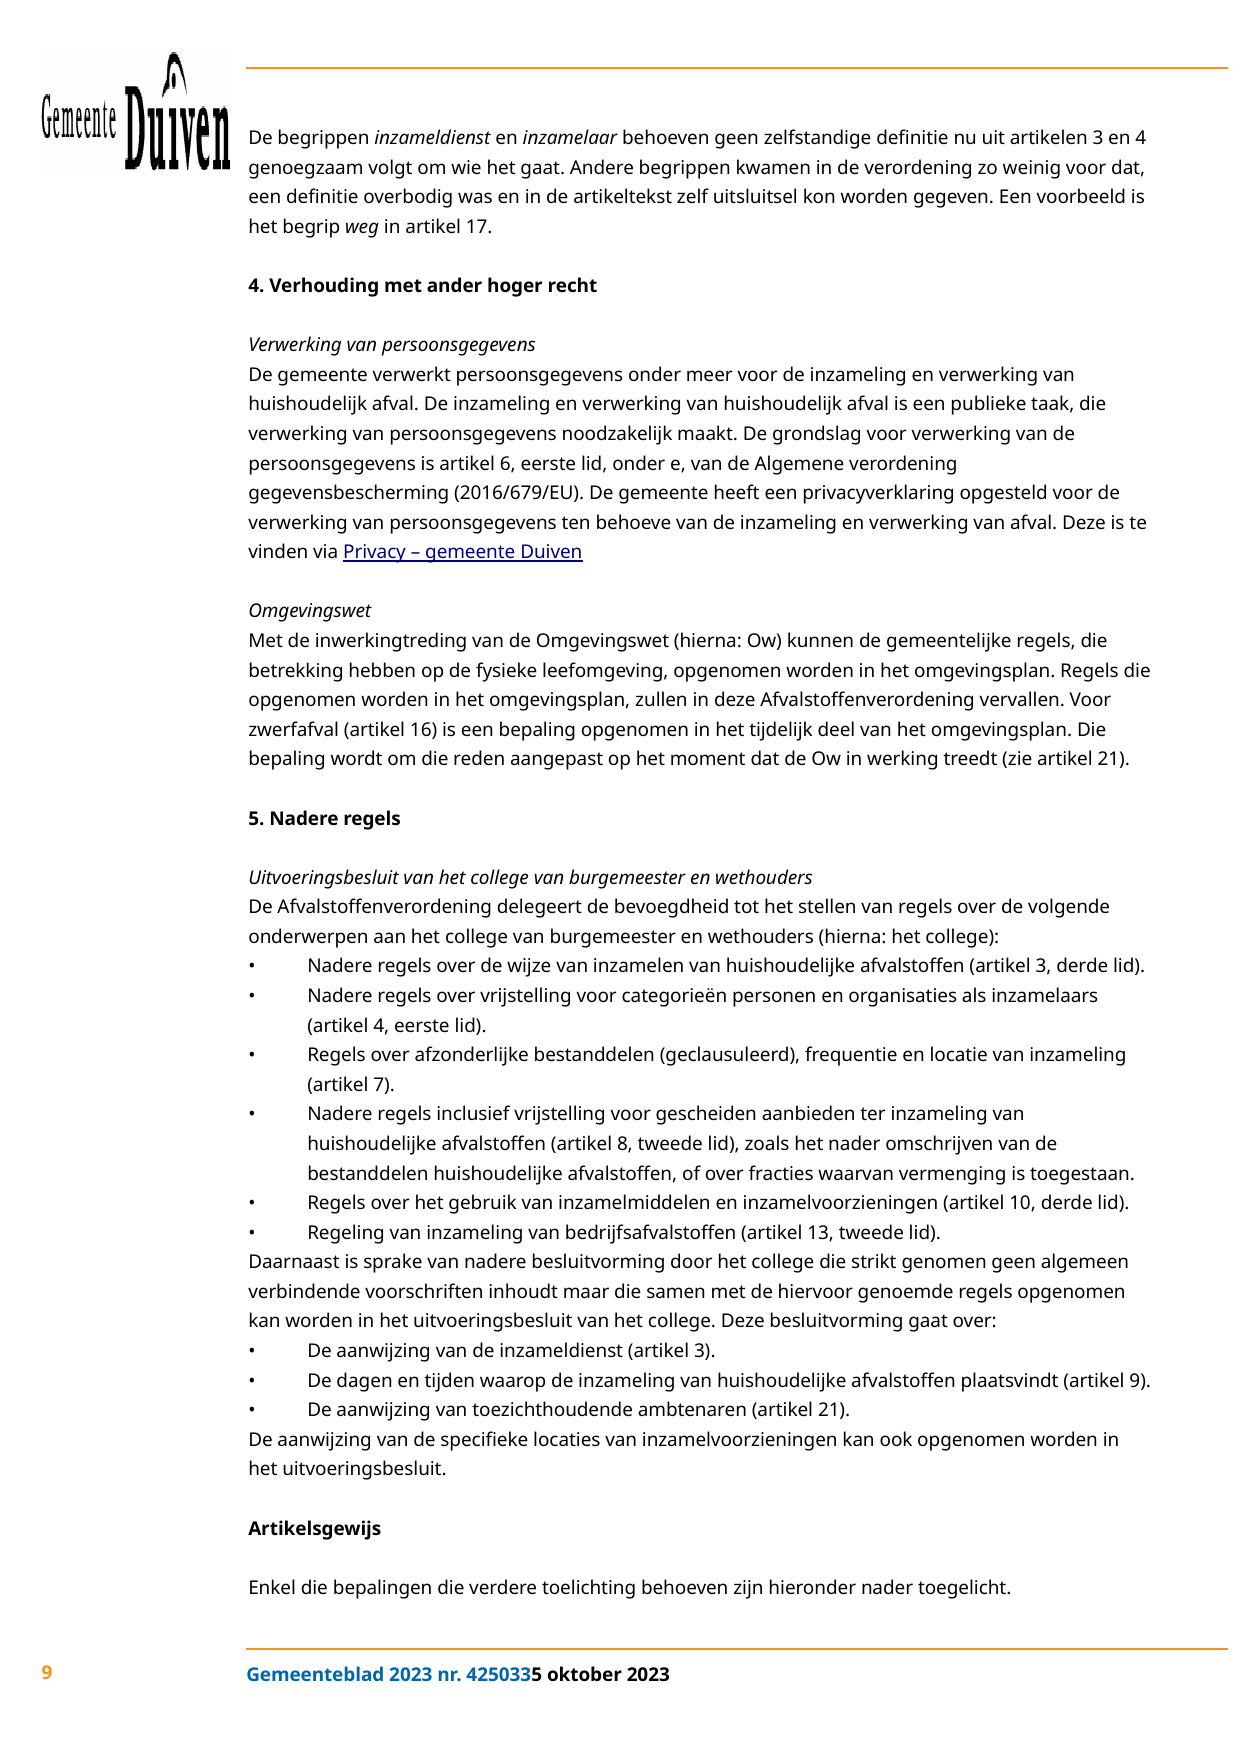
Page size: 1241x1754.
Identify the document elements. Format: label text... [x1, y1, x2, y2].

text Verwerking van persoonsgegevens [248, 331, 1152, 357]
list Nadere regels over de wijze van inzamelen van huishoudelijke afvalstoffen (artikel 3, derde lid). [248, 953, 1152, 978]
text Artikelsgewijs [248, 1515, 1152, 1541]
text Uitvoeringsbesluit van het college van burgemeester en wethouders [248, 864, 1152, 890]
list Nadere regels over vrijstelling voor categorieën personen en organisaties als inzamelaars (artikel 4, eerste lid). [248, 982, 1152, 1038]
list De aanwijzing van toezichthoudende ambtenaren (artikel 21). [248, 1396, 1152, 1422]
text 4. Verhouding met ander hoger recht [248, 272, 1152, 298]
picture [41, 47, 231, 172]
text De Afvalstoffenverordening delegeert de bevoegdheid tot het stellen van regels over de volgende onderwerpen aan het college van burgemeester en wethouders (hierna: het college): [248, 893, 1152, 949]
list Regeling van inzameling van bedrijfsafvalstoffen (artikel 13, tweede lid). [248, 1219, 1152, 1245]
list Nadere regels inclusief vrijstelling voor gescheiden aanbieden ter inzameling van huishoudelijke afvalstoffen (artikel 8, tweede lid), zoals het nader omschrijven van de bestanddelen huishoudelijke afvalstoffen, of over fracties waarvan vermenging is toegestaan. [248, 1101, 1152, 1186]
text Enkel die bepalingen die verdere toelichting behoeven zijn hieronder nader toegelicht. [248, 1574, 1152, 1600]
text Met de inwerkingtreding van de Omgevingswet (hierna: Ow) kunnen de gemeentelijke regels, die betrekking hebben op de fysieke leefomgeving, opgenomen worden in het omgevingsplan. Regels die opgenomen worden in het omgevingsplan, zullen in deze Afvalstoffenverordening vervallen. Voor zwerfafval (artikel 16) is een bepaling opgenomen in het tijdelijk deel van het omgevingsplan. Die bepaling wordt om die reden aangepast op het moment dat de Ow in werking treedt (zie artikel 21). [248, 627, 1152, 771]
text De begrippen inzameldienst en inzamelaar behoeven geen zelfstandige definitie nu uit artikelen 3 en 4 genoegzaam volgt om wie het gaat. Andere begrippen kwamen in de verordening zo weinig voor dat, een definitie overbodig was en in de artikeltekst zelf uitsluitsel kon worden gegeven. Een voorbeeld is het begrip weg in artikel 17. [248, 124, 1152, 239]
list De dagen en tijden waarop de inzameling van huishoudelijke afvalstoffen plaatsvindt (artikel 9). [248, 1367, 1152, 1393]
list Regels over het gebruik van inzamelmiddelen en inzamelvoorzieningen (artikel 10, derde lid). [248, 1189, 1152, 1215]
text De aanwijzing van de specifieke locaties van inzamelvoorzieningen kan ook opgenomen worden in het uitvoeringsbesluit. [248, 1426, 1152, 1481]
text Daarnaast is sprake van nadere besluitvorming door het college die strikt genomen geen algemeen verbindende voorschriften inhoudt maar die samen met de hiervoor genoemde regels opgenomen kan worden in het uitvoeringsbesluit van het college. Deze besluitvorming gaat over: [248, 1248, 1152, 1333]
text Omgevingswet [248, 598, 1152, 623]
list Regels over afzonderlijke bestanddelen (geclausuleerd), frequentie en locatie van inzameling (artikel 7). [248, 1041, 1152, 1097]
text De gemeente verwerkt persoonsgegevens onder meer voor de inzameling en verwerking van huishoudelijk afval. De inzameling en verwerking van huishoudelijk afval is een publieke taak, die verwerking van persoonsgegevens noodzakelijk maakt. De grondslag voor verwerking van de persoonsgegevens is artikel 6, eerste lid, onder e, van de Algemene verordening gegevensbescherming (2016/679/EU). De gemeente heeft een privacyverklaring opgesteld voor de verwerking van persoonsgegevens ten behoeve van de inzameling en verwerking van afval. Deze is te vinden via Privacy – gemeente Duiven [248, 361, 1152, 564]
list De aanwijzing van de inzameldienst (artikel 3). [248, 1337, 1152, 1363]
text 5. Nadere regels [248, 805, 1152, 831]
